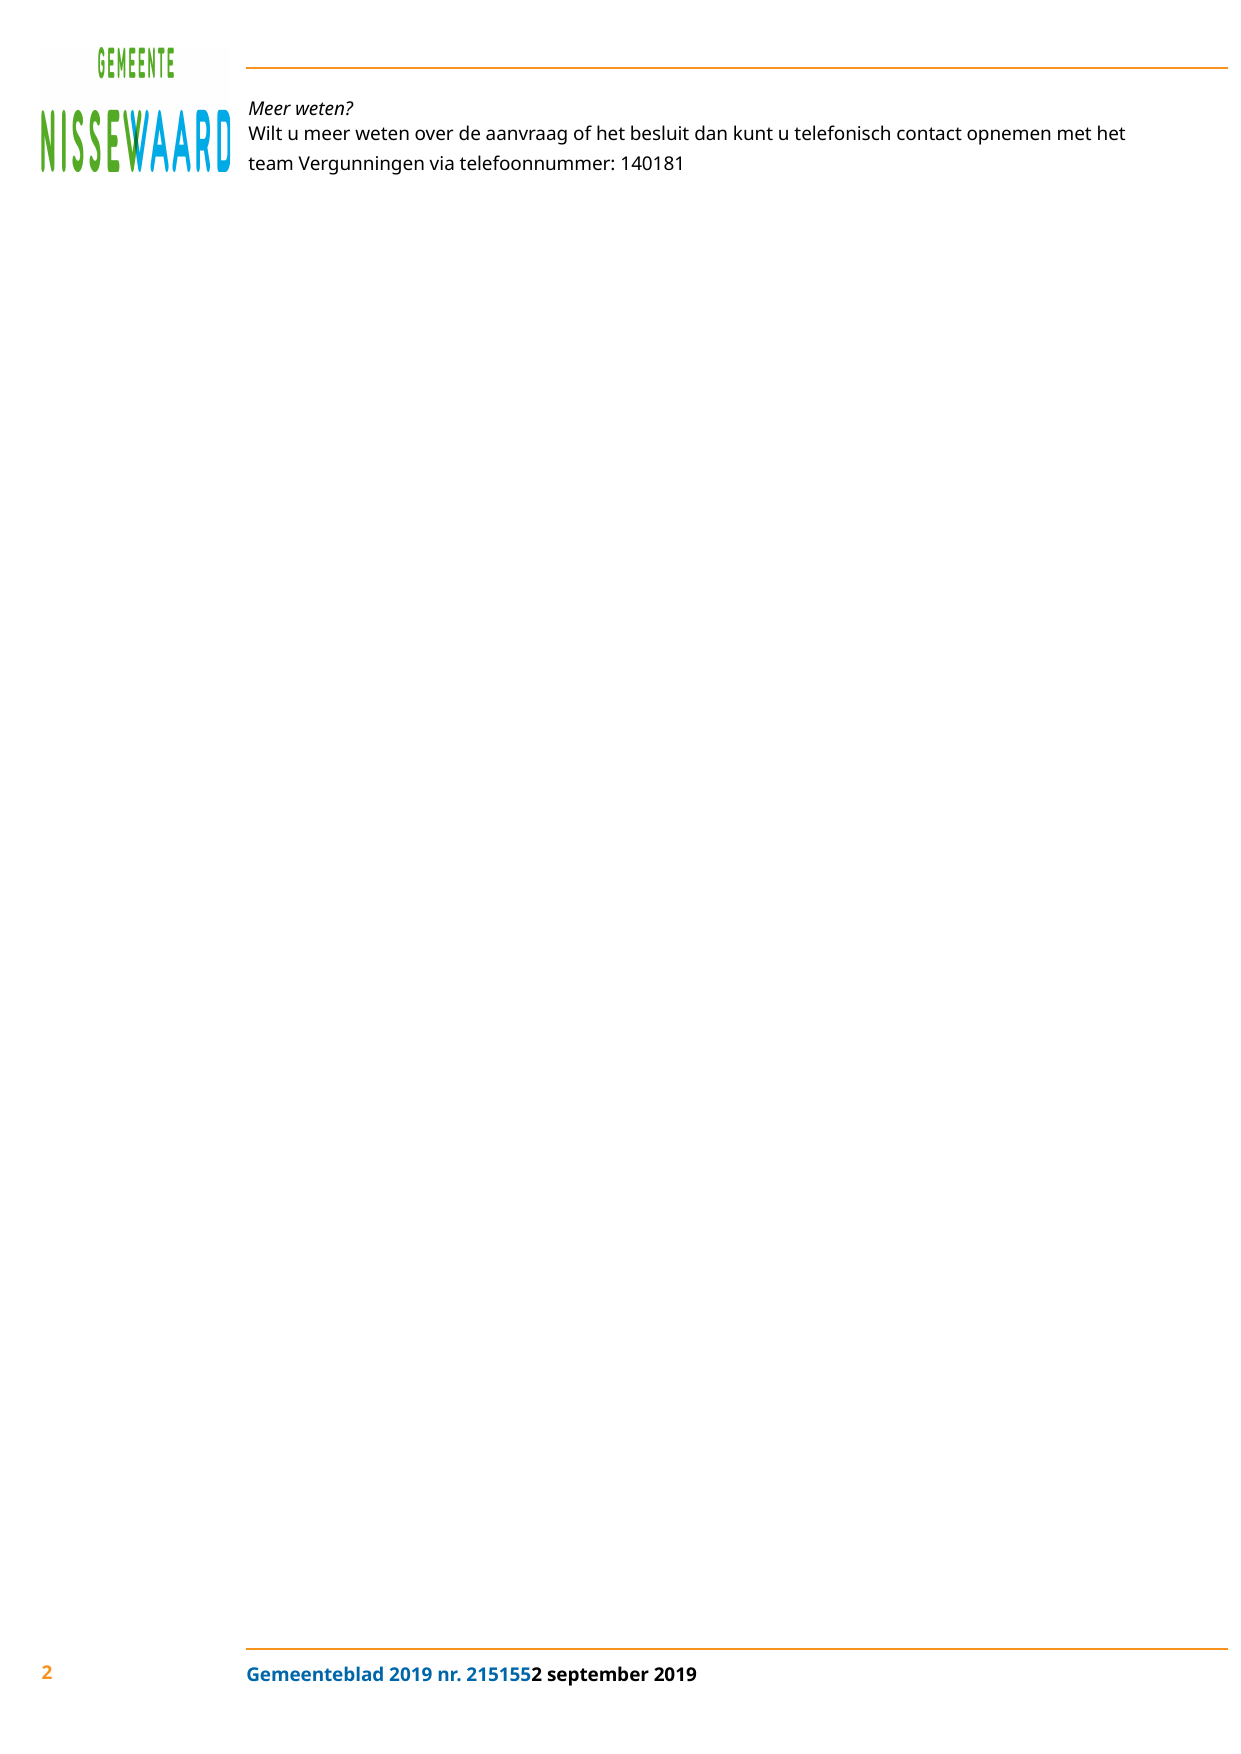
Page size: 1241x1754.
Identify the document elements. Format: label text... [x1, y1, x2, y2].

picture [154, 157, 165, 172]
picture [41, 47, 231, 172]
picture [201, 122, 206, 138]
picture [222, 122, 227, 160]
text Wilt u meer weten over de aanvraag of het besluit dan kunt u telefonisch contact opnemen met het team Vergunningen via telefoonnummer: 140181 [248, 121, 1152, 176]
text Meer weten? [248, 95, 1152, 121]
picture [176, 157, 187, 172]
picture [200, 151, 206, 172]
